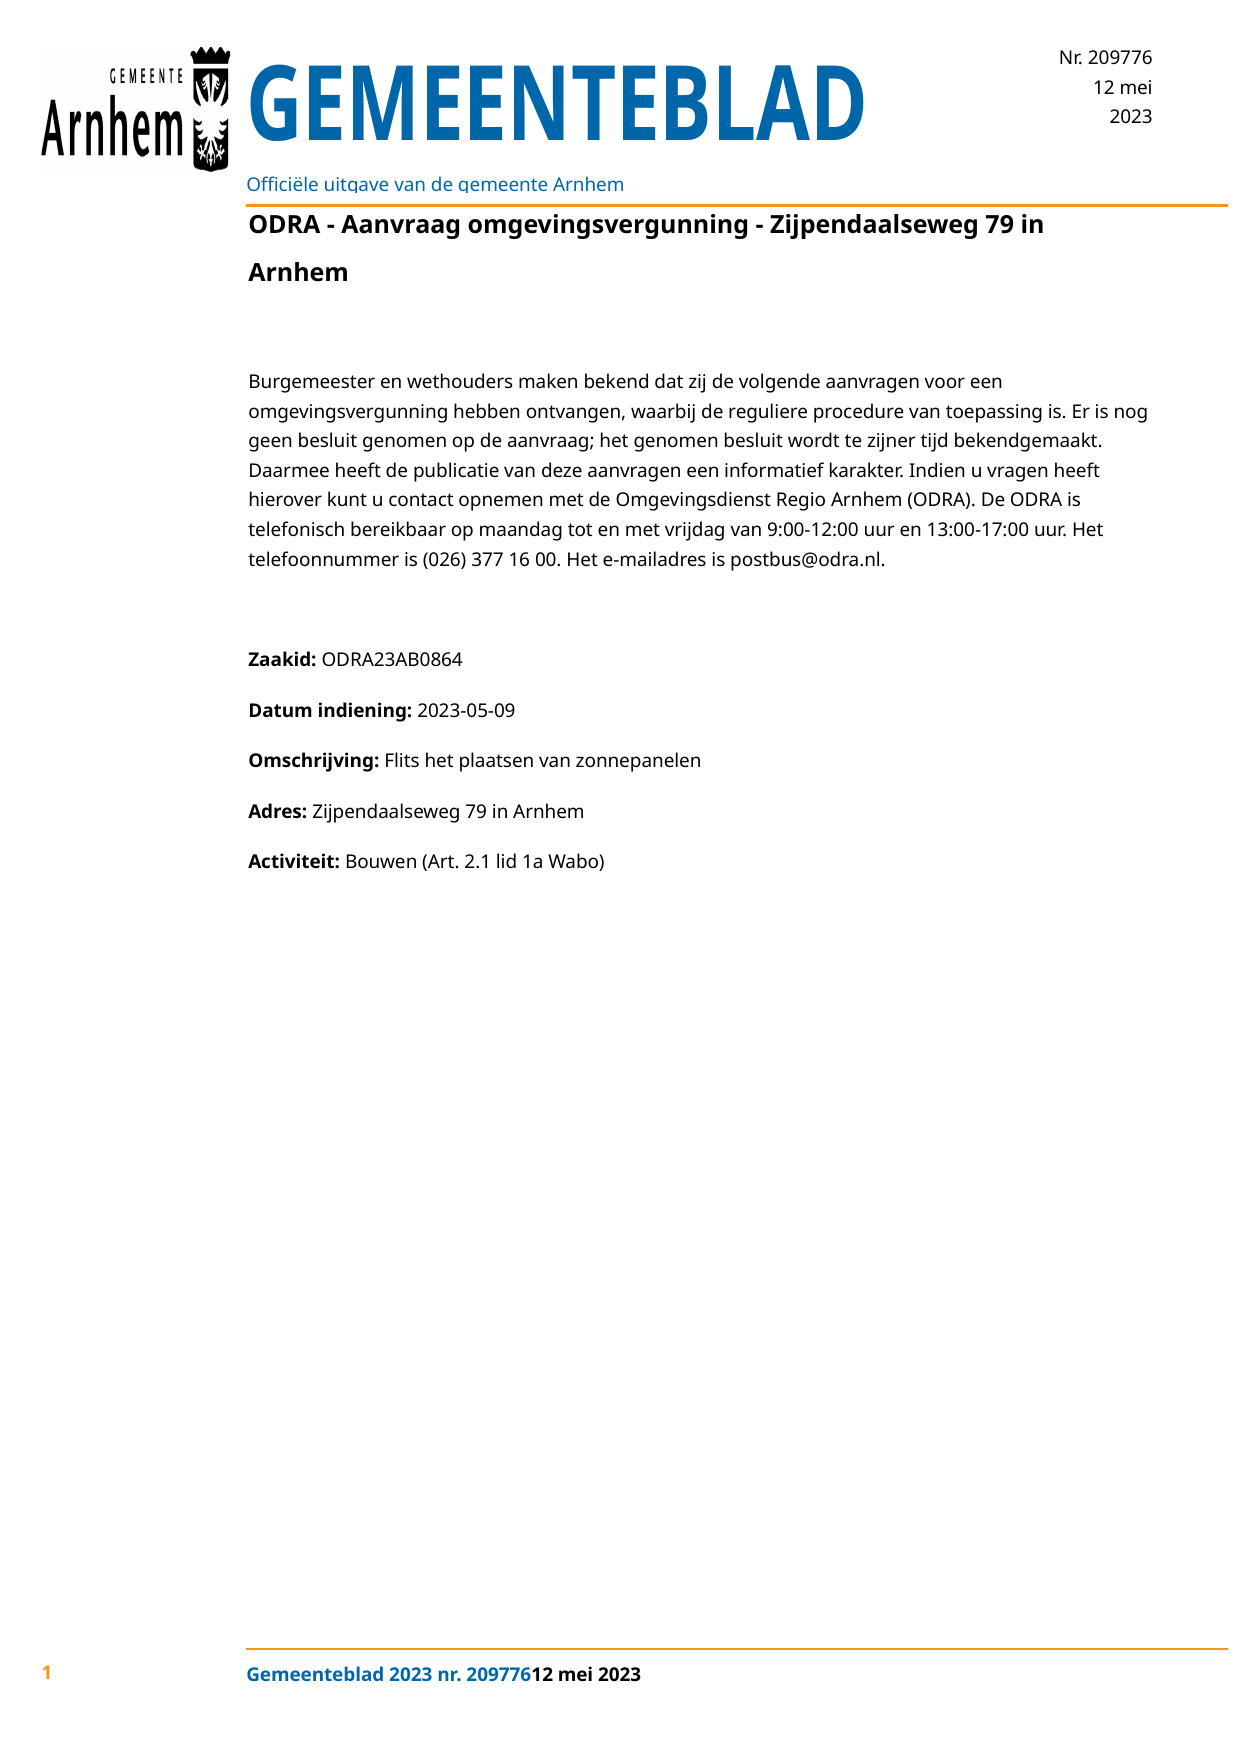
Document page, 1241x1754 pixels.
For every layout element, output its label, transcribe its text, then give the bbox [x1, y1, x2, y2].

text Activiteit: Bouwen (Art. 2.1 lid 1a Wabo) [248, 848, 1152, 874]
text Zaakid: ODRA23AB0864 [248, 647, 1152, 672]
text Omschrijving: Flits het plaatsen van zonnepanelen [248, 747, 1152, 773]
text Datum indiening: 2023-05-09 [248, 697, 1152, 723]
text ODRA - Aanvraag omgevingsvergunning - Zijpendaalseweg 79 in Arnhem [248, 207, 1152, 288]
picture [41, 47, 231, 172]
text Adres: Zijpendaalseweg 79 in Arnhem [248, 798, 1152, 824]
text Burgemeester en wethouders maken bekend dat zij de volgende aanvragen voor een omgevingsvergunning hebben ontvangen, waarbij de reguliere procedure van toepassing is. Er is nog geen besluit genomen op de aanvraag; het genomen besluit wordt te zijner tijd bekendgemaakt. Daarmee heeft de publicatie van deze aanvragen een informatief karakter. Indien u vragen heeft hierover kunt u contact opnemen met de Omgevingsdienst Regio Arnhem (ODRA). De ODRA is telefonisch bereikbaar op maandag tot en met vrijdag van 9:00-12:00 uur en 13:00-17:00 uur. Het telefoonnummer is (026) 377 16 00. Het e-mailadres is postbus@odra.nl. [248, 368, 1152, 572]
